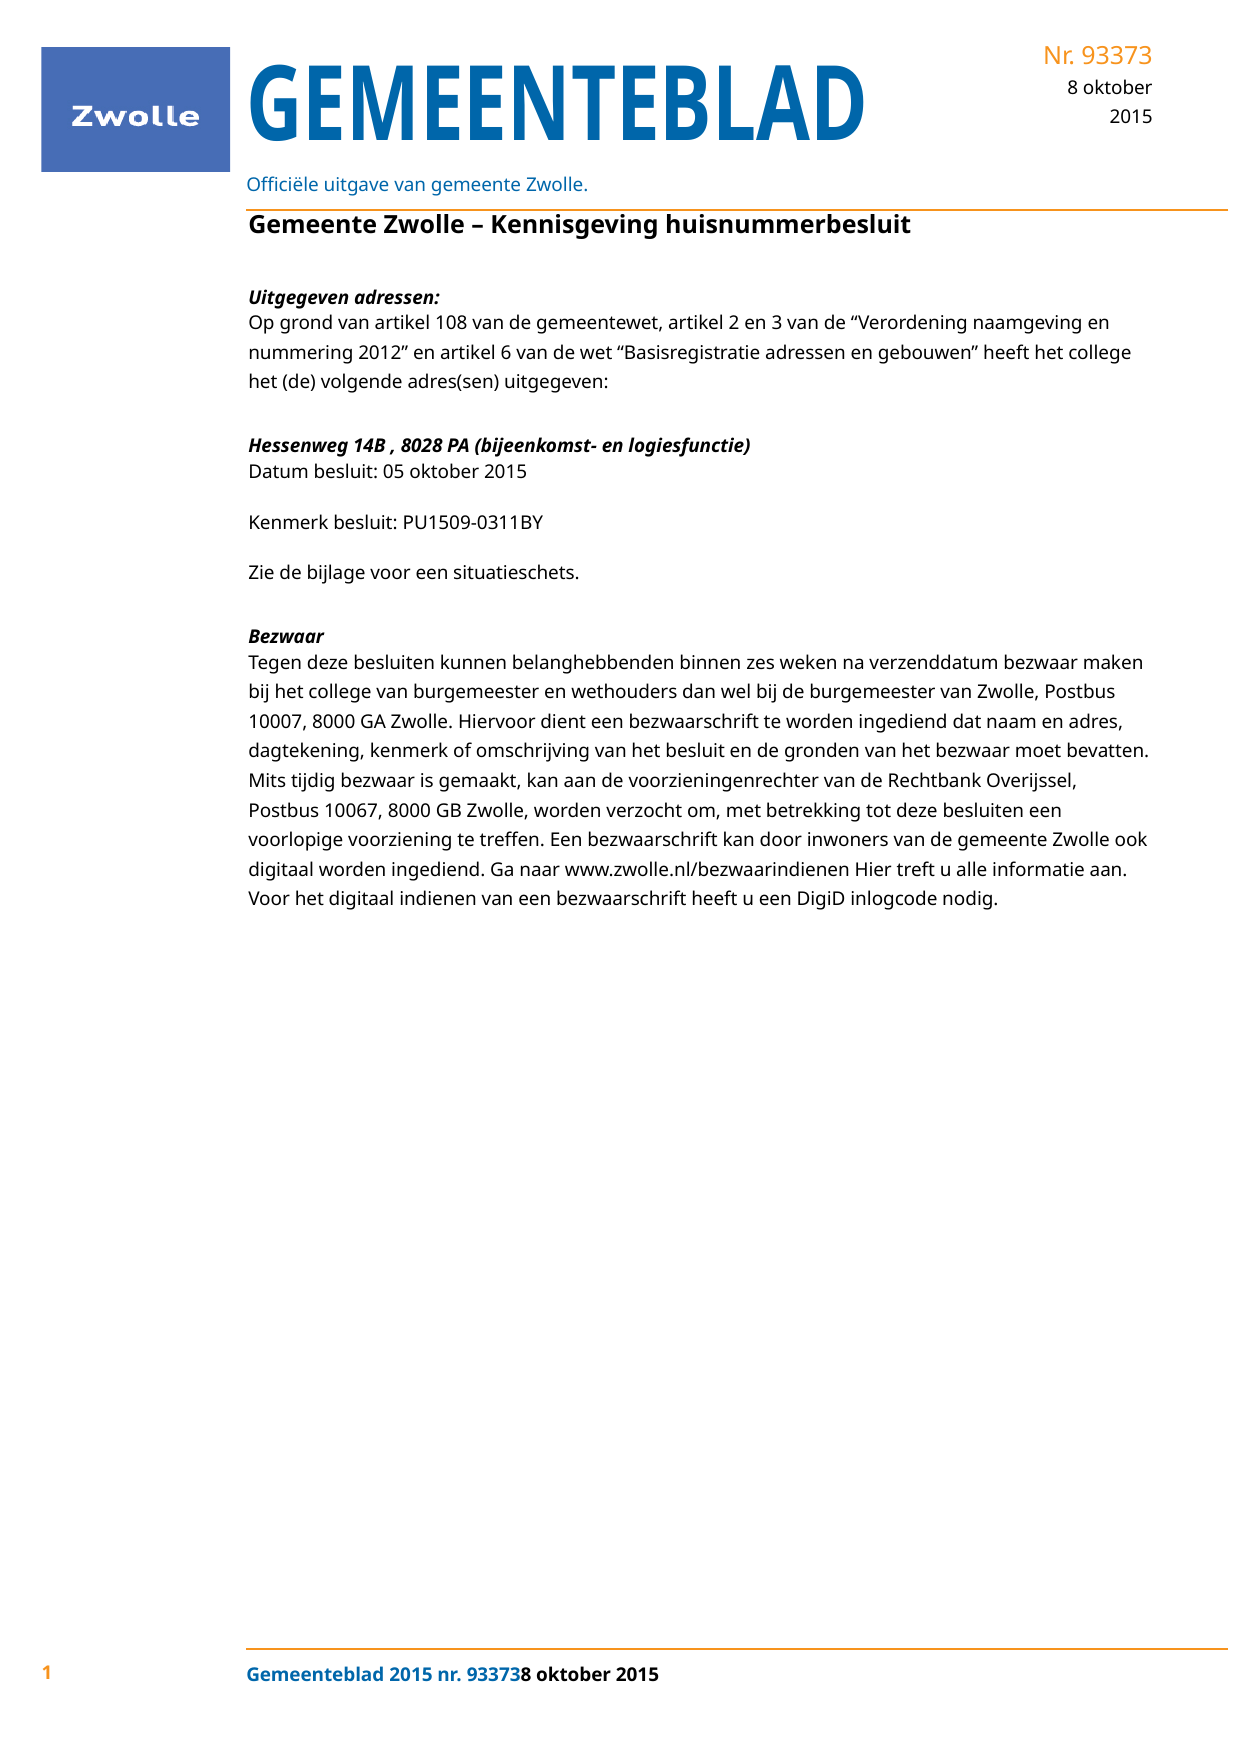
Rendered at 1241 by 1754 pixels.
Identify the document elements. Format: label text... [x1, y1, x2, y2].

text Uitgegeven adressen: [248, 284, 1152, 309]
text Gemeente Zwolle – Kennisgeving huisnummerbesluit [248, 211, 1152, 241]
text Tegen deze besluiten kunnen belanghebbenden binnen zes weken na verzenddatum bezwaar maken bij het college van burgemeester en wethouders dan wel bij de burgemeester van Zwolle, Postbus 10007, 8000 GA Zwolle. Hiervoor dient een bezwaarschrift te worden ingediend dat naam en adres, dagtekening, kenmerk of omschrijving van het besluit en de gronden van het bezwaar moet bevatten. Mits tijdig bezwaar is gemaakt, kan aan de voorzieningenrechter van de Rechtbank Overijssel, Postbus 10067, 8000 GB Zwolle, worden verzocht om, met betrekking tot deze besluiten een voorlopige voorziening te treffen. Een bezwaarschrift kan door inwoners van de gemeente Zwolle ook digitaal worden ingediend. Ga naar www.zwolle.nl/bezwaarindienen Hier treft u alle informatie aan. Voor het digitaal indienen van een bezwaarschrift heeft u een DigiD inlogcode nodig. [248, 649, 1152, 911]
text Hessenweg 14B , 8028 PA (bijeenkomst- en logiesfunctie) [248, 433, 1152, 458]
text Op grond van artikel 108 van de gemeentewet, artikel 2 en 3 van de “Verordening naamgeving en nummering 2012” en artikel 6 van de wet “Basisregistratie adressen en gebouwen” heeft het college het (de) volgende adres(sen) uitgegeven: [248, 309, 1152, 394]
text Kenmerk besluit: PU1509-0311BY [248, 509, 1152, 534]
text Bezwaar [248, 623, 1152, 649]
text Datum besluit: 05 oktober 2015 [248, 458, 1152, 484]
text Zie de bijlage voor een situatieschets. [248, 559, 1152, 585]
picture [41, 47, 231, 172]
